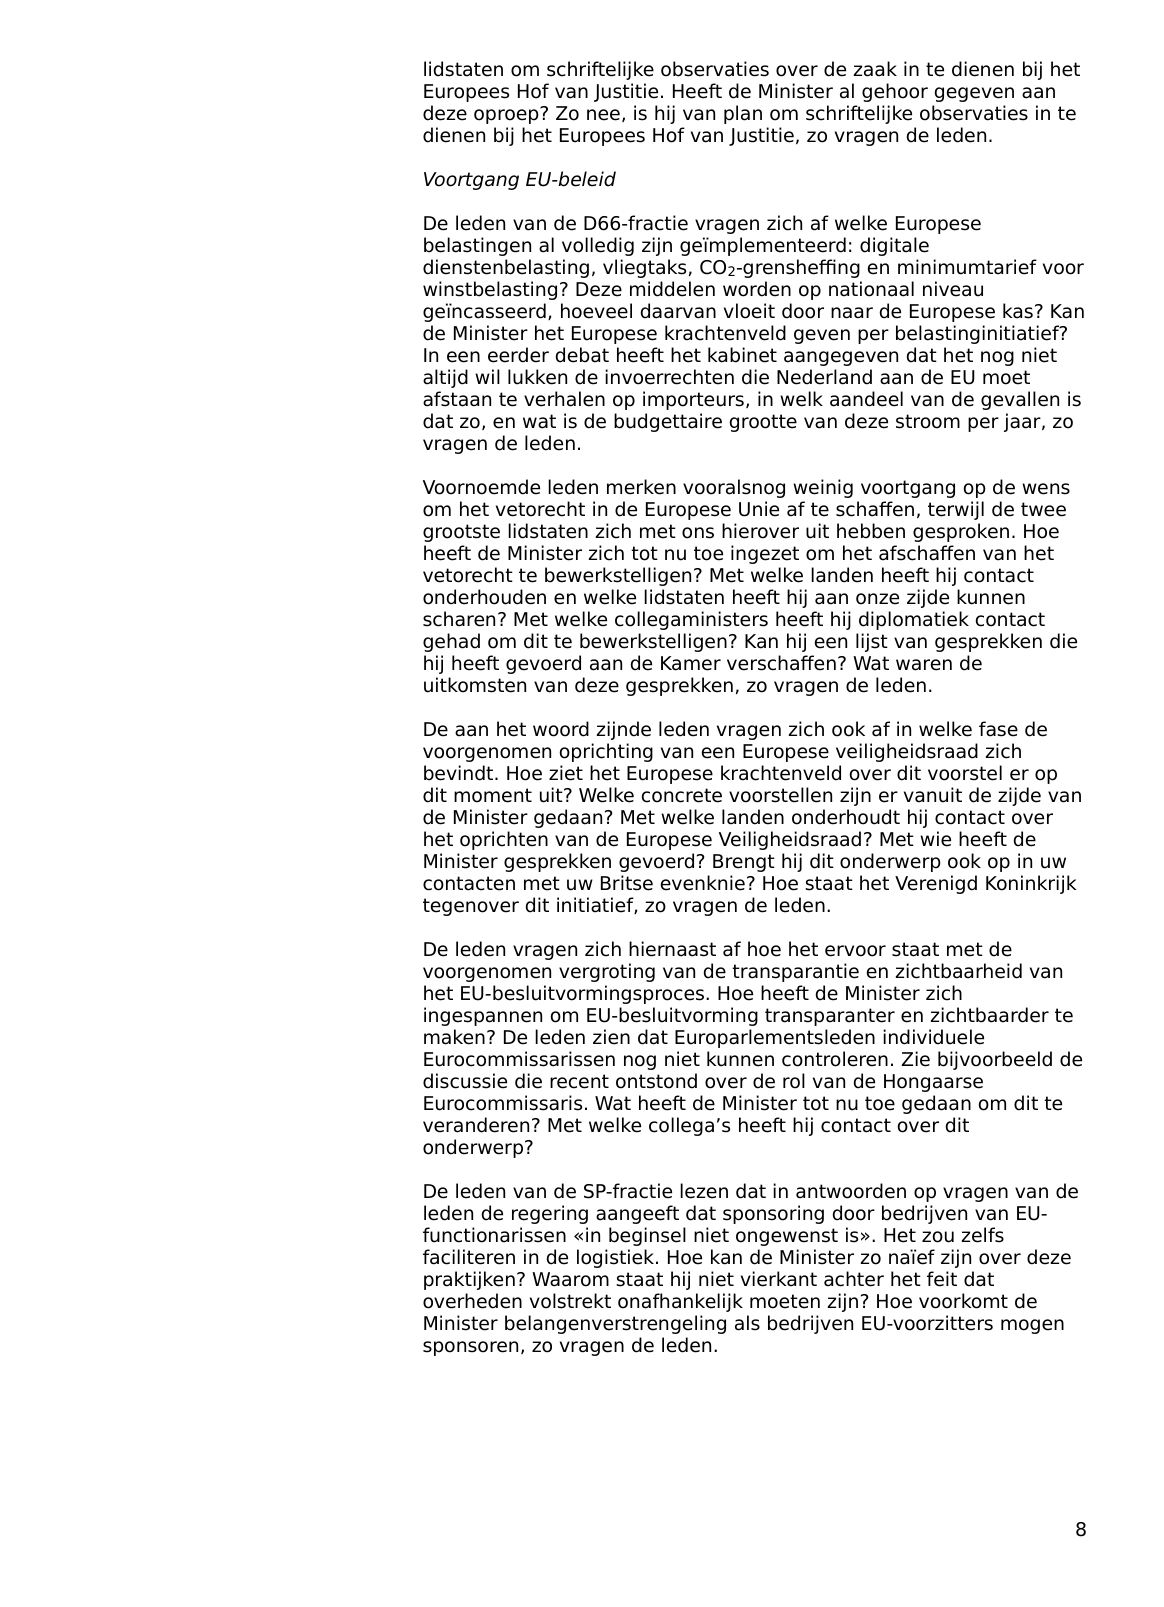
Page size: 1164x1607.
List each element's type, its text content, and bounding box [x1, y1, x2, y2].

text Voornoemde leden merken vooralsnog weinig voortgang op de wens om het vetorecht in de Europese Unie af te schaffen, terwijl de twee grootste lidstaten zich met ons hierover uit hebben gesproken. Hoe heeft de Minister zich tot nu toe ingezet om het afschaffen van het vetorecht te bewerkstelligen? Met welke landen heeft hij contact onderhouden en welke lidstaten heeft hij aan onze zijde kunnen scharen? Met welke collegaministers heeft hij diplomatiek contact gehad om dit te bewerkstelligen? Kan hij een lijst van gesprekken die hij heeft gevoerd aan de Kamer verschaffen? Wat waren de uitkomsten van deze gesprekken, zo vragen de leden. [422, 477, 1087, 697]
text lidstaten om schriftelijke observaties over de zaak in te dienen bij het Europees Hof van Justitie. Heeft de Minister al gehoor gegeven aan deze oproep? Zo nee, is hij van plan om schriftelijke observaties in te dienen bij het Europees Hof van Justitie, zo vragen de leden. [422, 59, 1087, 147]
text De aan het woord zijnde leden vragen zich ook af in welke fase de voorgenomen oprichting van een Europese veiligheidsraad zich bevindt. Hoe ziet het Europese krachtenveld over dit voorstel er op dit moment uit? Welke concrete voorstellen zijn er vanuit de zijde van de Minister gedaan? Met welke landen onderhoudt hij contact over het oprichten van de Europese Veiligheidsraad? Met wie heeft de Minister gesprekken gevoerd? Brengt hij dit onderwerp ook op in uw contacten met uw Britse evenknie? Hoe staat het Verenigd Koninkrijk tegenover dit initiatief, zo vragen de leden. [422, 719, 1087, 917]
text De leden vragen zich hiernaast af hoe het ervoor staat met de voorgenomen vergroting van de transparantie en zichtbaarheid van het EU-besluitvormingsproces. Hoe heeft de Minister zich ingespannen om EU-besluitvorming transparanter en zichtbaarder te maken? De leden zien dat Europarlementsleden individuele Eurocommissarissen nog niet kunnen controleren. Zie bijvoorbeeld de discussie die recent ontstond over de rol van de Hongaarse Eurocommissaris. Wat heeft de Minister tot nu toe gedaan om dit te veranderen? Met welke collega’s heeft hij contact over dit onderwerp? [422, 939, 1087, 1159]
text De leden van de D66-fractie vragen zich af welke Europese belastingen al volledig zijn geïmplementeerd: digitale dienstenbelasting, vliegtaks, CO2-grensheffing en minimumtarief voor winstbelasting? Deze middelen worden op nationaal niveau geïncasseerd, hoeveel daarvan vloeit door naar de Europese kas? Kan de Minister het Europese krachtenveld geven per belastinginitiatief? In een eerder debat heeft het kabinet aangegeven dat het nog niet altijd wil lukken de invoerrechten die Nederland aan de EU moet afstaan te verhalen op importeurs, in welk aandeel van de gevallen is dat zo, en wat is de budgettaire grootte van deze stroom per jaar, zo vragen de leden. [422, 213, 1087, 455]
text De leden van de SP-fractie lezen dat in antwoorden op vragen van de leden de regering aangeeft dat sponsoring door bedrijven van EU-functionarissen «in beginsel niet ongewenst is». Het zou zelfs faciliteren in de logistiek. Hoe kan de Minister zo naïef zijn over deze praktijken? Waarom staat hij niet vierkant achter het feit dat overheden volstrekt onafhankelijk moeten zijn? Hoe voorkomt de Minister belangenverstrengeling als bedrijven EU-voorzitters mogen sponsoren, zo vragen de leden. [422, 1181, 1087, 1357]
subtitle Voortgang EU-beleid [422, 169, 1087, 191]
